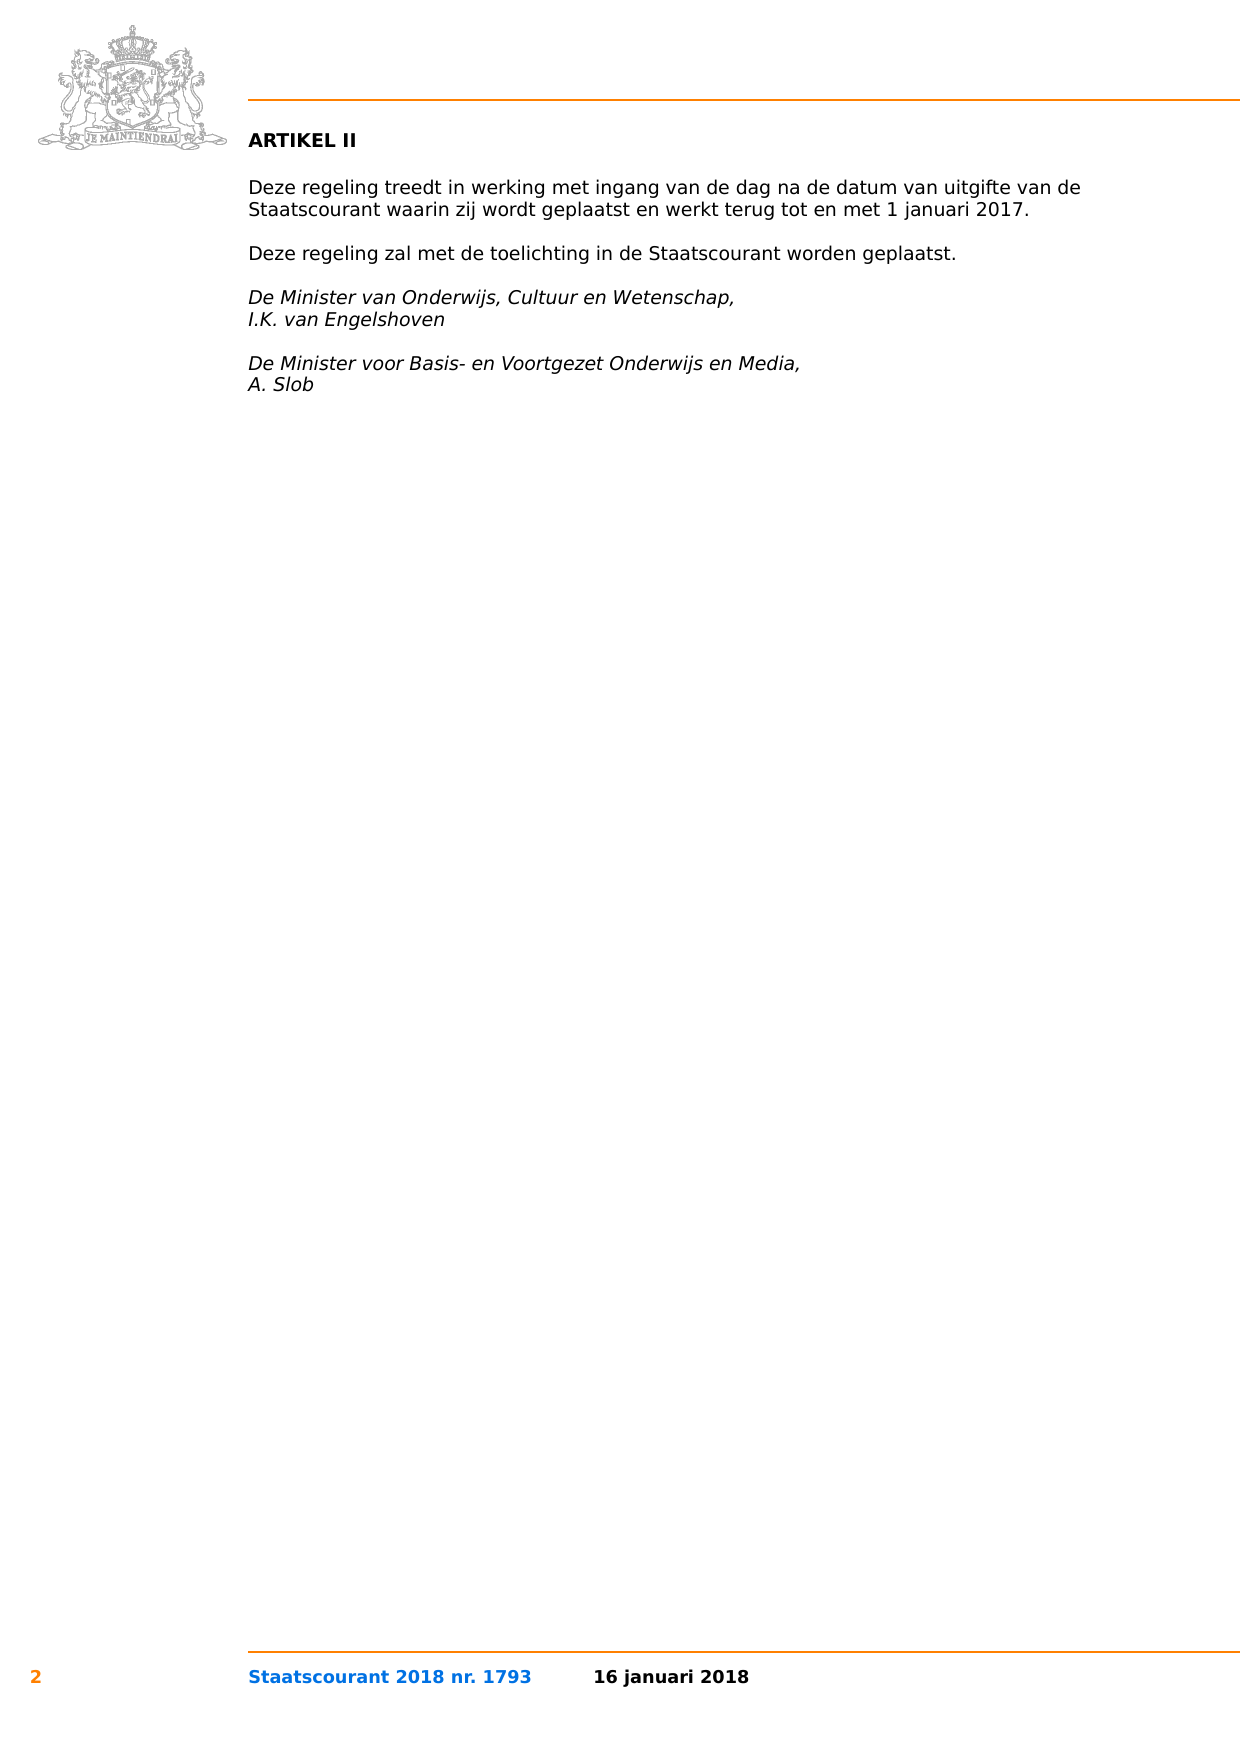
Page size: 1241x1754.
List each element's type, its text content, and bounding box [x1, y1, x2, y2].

picture [38, 25, 227, 150]
text De Minister voor Basis- en Voortgezet Onderwijs en Media, A. Slob [248, 352, 1163, 396]
text Deze regeling treedt in werking met ingang van de dag na de datum van uitgifte van de Staatscourant waarin zij wordt geplaatst en werkt terug tot en met 1 januari 2017. [248, 177, 1163, 221]
text De Minister van Onderwijs, Cultuur en Wetenschap, I.K. van Engelshoven [248, 287, 1163, 331]
subtitle ARTIKEL II [248, 130, 1163, 152]
text Deze regeling zal met de toelichting in de Staatscourant worden geplaatst. [248, 243, 1163, 265]
